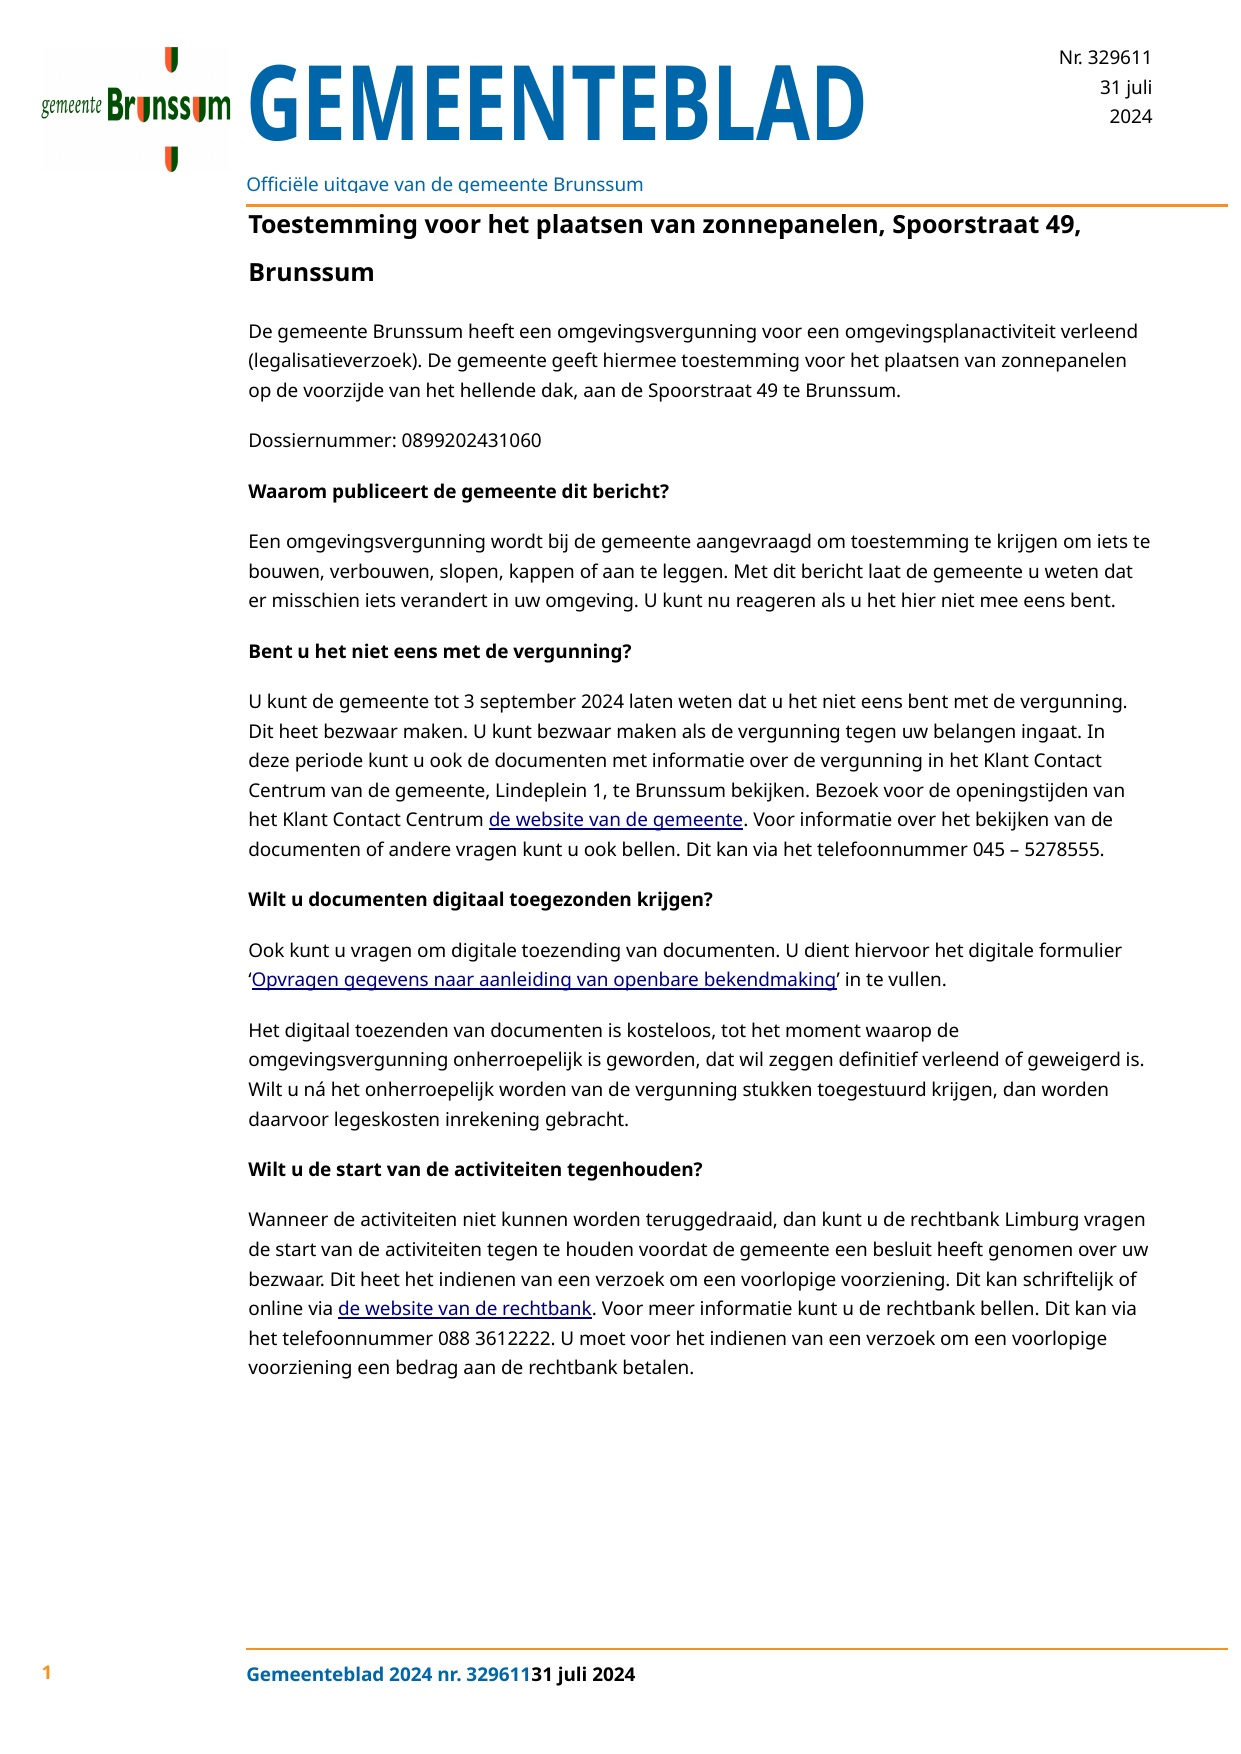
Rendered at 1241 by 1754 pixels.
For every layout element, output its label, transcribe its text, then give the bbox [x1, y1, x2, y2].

text De gemeente Brunssum heeft een omgevingsvergunning voor een omgevingsplanactiviteit verleend (legalisatieverzoek). De gemeente geeft hiermee toestemming voor het plaatsen van zonnepanelen op de voorzijde van het hellende dak, aan de Spoorstraat 49 te Brunssum. [248, 318, 1152, 403]
text Het digitaal toezenden van documenten is kosteloos, tot het moment waarop de omgevingsvergunning onherroepelijk is geworden, dat wil zeggen definitief verleend of geweigerd is. Wilt u ná het onherroepelijk worden van de vergunning stukken toegestuurd krijgen, dan worden daarvoor legeskosten inrekening gebracht. [248, 1017, 1152, 1132]
text Bent u het niet eens met de vergunning? [248, 638, 1152, 664]
text U kunt de gemeente tot 3 september 2024 laten weten dat u het niet eens bent met de vergunning. Dit heet bezwaar maken. U kunt bezwaar maken als de vergunning tegen uw belangen ingaat. In deze periode kunt u ook de documenten met informatie over de vergunning in het Klant Contact Centrum van de gemeente, Lindeplein 1, te Brunssum bekijken. Bezoek voor de openingstijden van het Klant Contact Centrum de website van de gemeente. Voor informatie over het bekijken van de documenten of andere vragen kunt u ook bellen. Dit kan via het telefoonnummer 045 – 5278555. [248, 688, 1152, 862]
text Ook kunt u vragen om digitale toezending van documenten. U dient hiervoor het digitale formulier ‘Opvragen gegevens naar aanleiding van openbare bekendmaking’ in te vullen. [248, 937, 1152, 992]
picture [41, 47, 231, 172]
text Waarom publiceert de gemeente dit bericht? [248, 478, 1152, 504]
text Toestemming voor het plaatsen van zonnepanelen, Spoorstraat 49, Brunssum [248, 207, 1152, 288]
text Wilt u de start van de activiteiten tegenhouden? [248, 1156, 1152, 1182]
text Wanneer de activiteiten niet kunnen worden teruggedraaid, dan kunt u de rechtbank Limburg vragen de start van de activiteiten tegen te houden voordat de gemeente een besluit heeft genomen over uw bezwaar. Dit heet het indienen van een verzoek om een voorlopige voorziening. Dit kan schriftelijk of online via de website van de rechtbank. Voor meer informatie kunt u de rechtbank bellen. Dit kan via het telefoonnummer 088 3612222. U moet voor het indienen van een verzoek om een voorlopige voorziening een bedrag aan de rechtbank betalen. [248, 1207, 1152, 1380]
text Wilt u documenten digitaal toegezonden krijgen? [248, 887, 1152, 912]
text Dossiernummer: 0899202431060 [248, 427, 1152, 453]
text Een omgevingsvergunning wordt bij de gemeente aangevraagd om toestemming te krijgen om iets te bouwen, verbouwen, slopen, kappen of aan te leggen. Met dit bericht laat de gemeente u weten dat er misschien iets verandert in uw omgeving. U kunt nu reageren als u het hier niet mee eens bent. [248, 528, 1152, 613]
